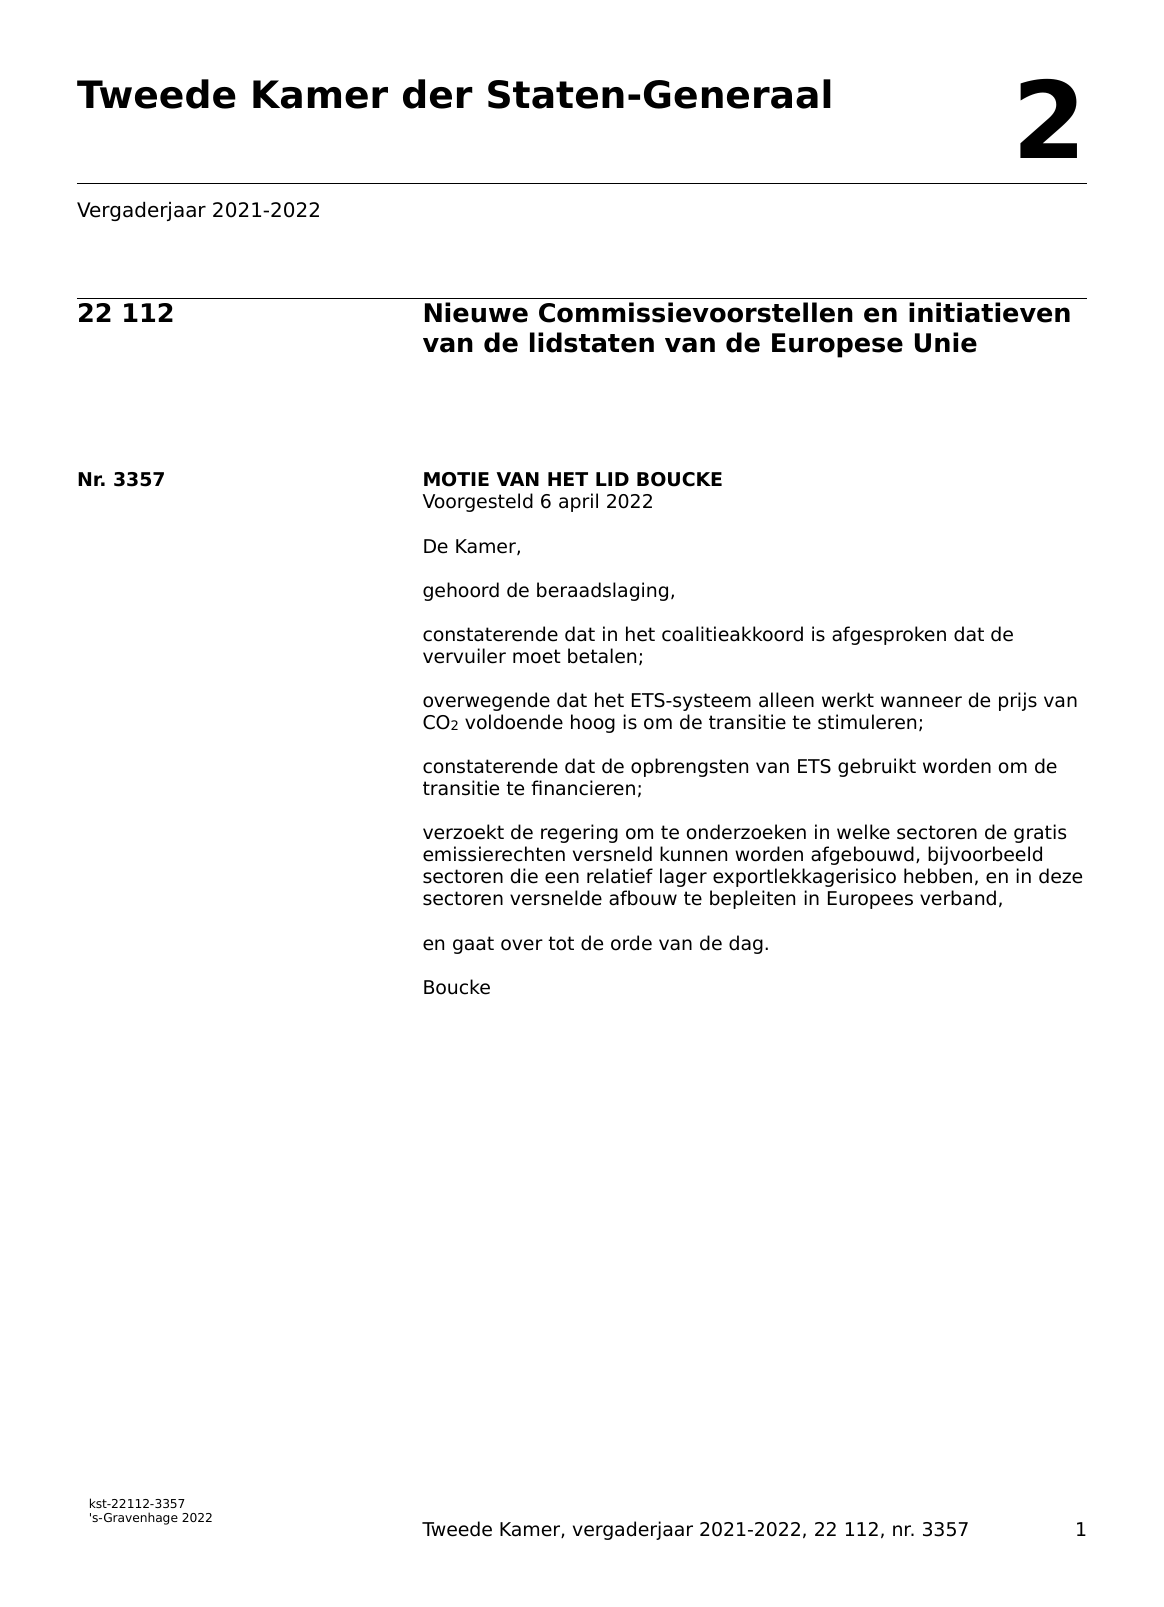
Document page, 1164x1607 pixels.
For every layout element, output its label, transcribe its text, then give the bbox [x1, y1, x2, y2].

text constaterende dat in het coalitieakkoord is afgesproken dat de vervuiler moet betalen; [422, 624, 1087, 668]
table_header 2 [886, 59, 1087, 183]
text Boucke [422, 977, 1087, 998]
subtitle 22 112 Nieuwe Commissievoorstellen en initiatieven van de lidstaten van de Europese Unie [77, 299, 1087, 358]
text constaterende dat de opbrengsten van ETS gebruikt worden om de transitie te financieren; [422, 756, 1087, 800]
text verzoekt de regering om te onderzoeken in welke sectoren de gratis emissierechten versneld kunnen worden afgebouwd, bijvoorbeeld sectoren die een relatief lager exportlekkagerisico hebben, en in deze sectoren versnelde afbouw te bepleiten in Europees verband, [422, 822, 1087, 910]
text 's-Gravenhage 2022 [88, 1511, 323, 1525]
table_cell Vergaderjaar 2021-2022 [77, 184, 1087, 298]
table_header Tweede Kamer der Staten-Generaal [77, 59, 886, 183]
text gehoord de beraadslaging, [422, 580, 1087, 602]
text kst-22112-3357 [88, 1497, 323, 1511]
text Voorgesteld 6 april 2022 [422, 491, 1087, 513]
subtitle Nr. 3357 MOTIE VAN HET LID BOUCKE [77, 469, 1087, 491]
text De Kamer, [422, 536, 1087, 557]
text overwegende dat het ETS-systeem alleen werkt wanneer de prijs van CO2 voldoende hoog is om de transitie te stimuleren; [422, 690, 1087, 734]
text en gaat over tot de orde van de dag. [422, 932, 1087, 954]
